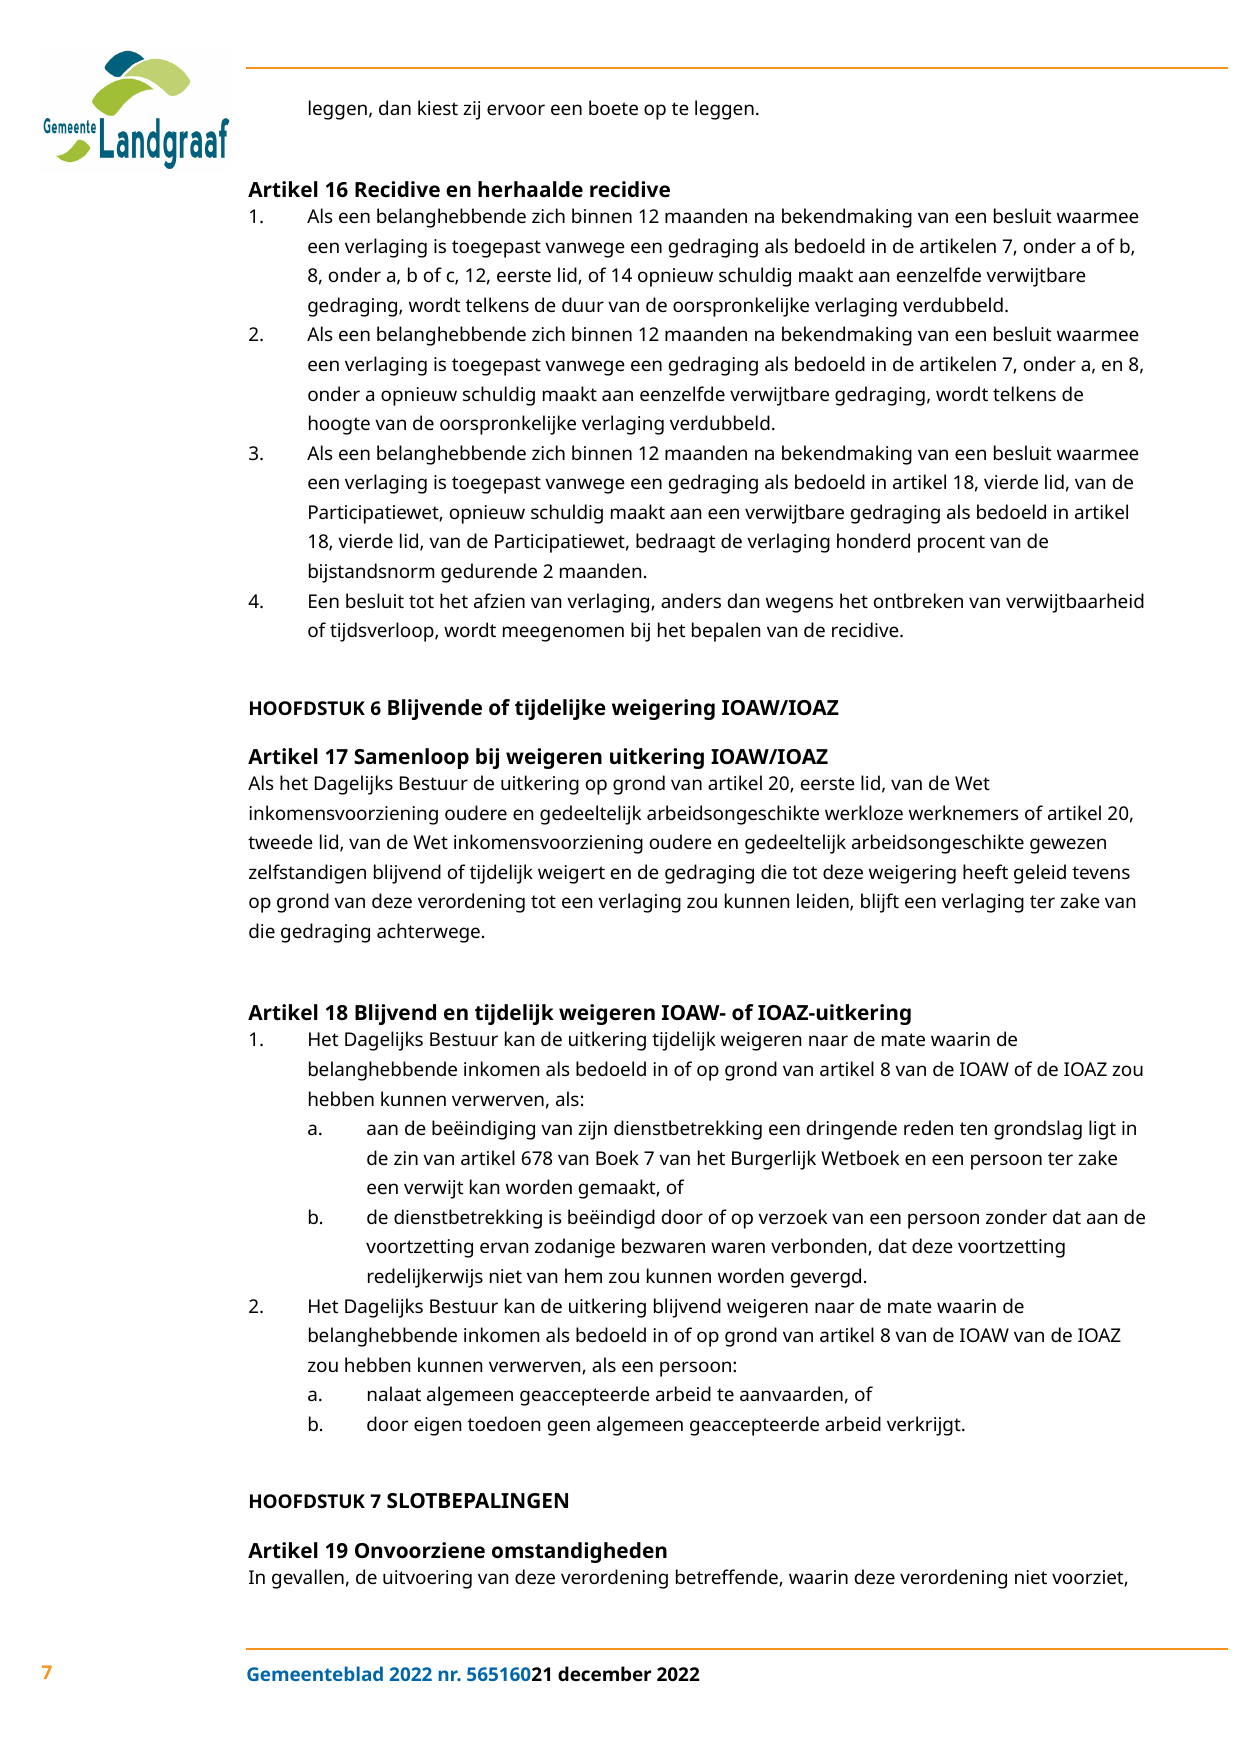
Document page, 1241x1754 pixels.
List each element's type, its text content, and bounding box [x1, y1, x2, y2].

text Artikel 17 Samenloop bij weigeren uitkering IOAW/IOAZ [248, 742, 1152, 770]
text HOOFDSTUK 6 Blijvende of tijdelijke weigering IOAW/IOAZ [248, 693, 1152, 721]
list Een besluit tot het afzien van verlaging, anders dan wegens het ontbreken van verwijtbaarheid of tijdsverloop, wordt meegenomen bij het bepalen van de recidive. [248, 588, 1152, 643]
list leggen, dan kiest zij ervoor een boete op te leggen. [248, 95, 1152, 121]
text Artikel 16 Recidive en herhaalde recidive [248, 175, 1152, 203]
list Het Dagelijks Bestuur kan de uitkering tijdelijk weigeren naar de mate waarin de belanghebbende inkomen als bedoeld in of op grond van artikel 8 van de IOAW of de IOAZ zou hebben kunnen verwerven, als: [248, 1027, 1152, 1112]
list Het Dagelijks Bestuur kan de uitkering blijvend weigeren naar de mate waarin de belanghebbende inkomen als bedoeld in of op grond van artikel 8 van de IOAW van de IOAZ zou hebben kunnen verwerven, als een persoon: [248, 1293, 1152, 1378]
list nalaat algemeen geaccepteerde arbeid te aanvaarden, of [307, 1382, 1152, 1407]
text In gevallen, de uitvoering van deze verordening betreffende, waarin deze verordening niet voorziet, [248, 1564, 1152, 1590]
text Artikel 18 Blijvend en tijdelijk weigeren IOAW- of IOAZ-uitkering [248, 998, 1152, 1027]
list de dienstbetrekking is beëindigd door of op verzoek van een persoon zonder dat aan de voortzetting ervan zodanige bezwaren waren verbonden, dat deze voortzetting redelijkerwijs niet van hem zou kunnen worden gevergd. [307, 1204, 1152, 1289]
list aan de beëindiging van zijn dienstbetrekking een dringende reden ten grondslag ligt in de zin van artikel 678 van Boek 7 van het Burgerlijk Wetboek en een persoon ter zake een verwijt kan worden gemaakt, of [307, 1115, 1152, 1200]
list door eigen toedoen geen algemeen geaccepteerde arbeid verkrijgt. [307, 1411, 1152, 1437]
text Als het Dagelijks Bestuur de uitkering op grond van artikel 20, eerste lid, van de Wet inkomensvoorziening oudere en gedeeltelijk arbeidsongeschikte werkloze werknemers of artikel 20, tweede lid, van de Wet inkomensvoorziening oudere en gedeeltelijk arbeidsongeschikte gewezen zelfstandigen blijvend of tijdelijk weigert en de gedraging die tot deze weigering heeft geleid tevens op grond van deze verordening tot een verlaging zou kunnen leiden, blijft een verlaging ter zake van die gedraging achterwege. [248, 770, 1152, 944]
list Als een belanghebbende zich binnen 12 maanden na bekendmaking van een besluit waarmee een verlaging is toegepast vanwege een gedraging als bedoeld in de artikelen 7, onder a, en 8, onder a opnieuw schuldig maakt aan eenzelfde verwijtbare gedraging, wordt telkens de hoogte van de oorspronkelijke verlaging verdubbeld. [248, 322, 1152, 436]
text Artikel 19 Onvoorziene omstandigheden [248, 1536, 1152, 1564]
list Als een belanghebbende zich binnen 12 maanden na bekendmaking van een besluit waarmee een verlaging is toegepast vanwege een gedraging als bedoeld in de artikelen 7, onder a of b, 8, onder a, b of c, 12, eerste lid, of 14 opnieuw schuldig maakt aan eenzelfde verwijtbare gedraging, wordt telkens de duur van de oorspronkelijke verlaging verdubbeld. [248, 203, 1152, 318]
picture [41, 47, 231, 172]
text HOOFDSTUK 7 SLOTBEPALINGEN [248, 1486, 1152, 1515]
list Als een belanghebbende zich binnen 12 maanden na bekendmaking van een besluit waarmee een verlaging is toegepast vanwege een gedraging als bedoeld in artikel 18, vierde lid, van de Participatiewet, opnieuw schuldig maakt aan een verwijtbare gedraging als bedoeld in artikel 18, vierde lid, van de Participatiewet, bedraagt de verlaging honderd procent van de bijstandsnorm gedurende 2 maanden. [248, 440, 1152, 584]
